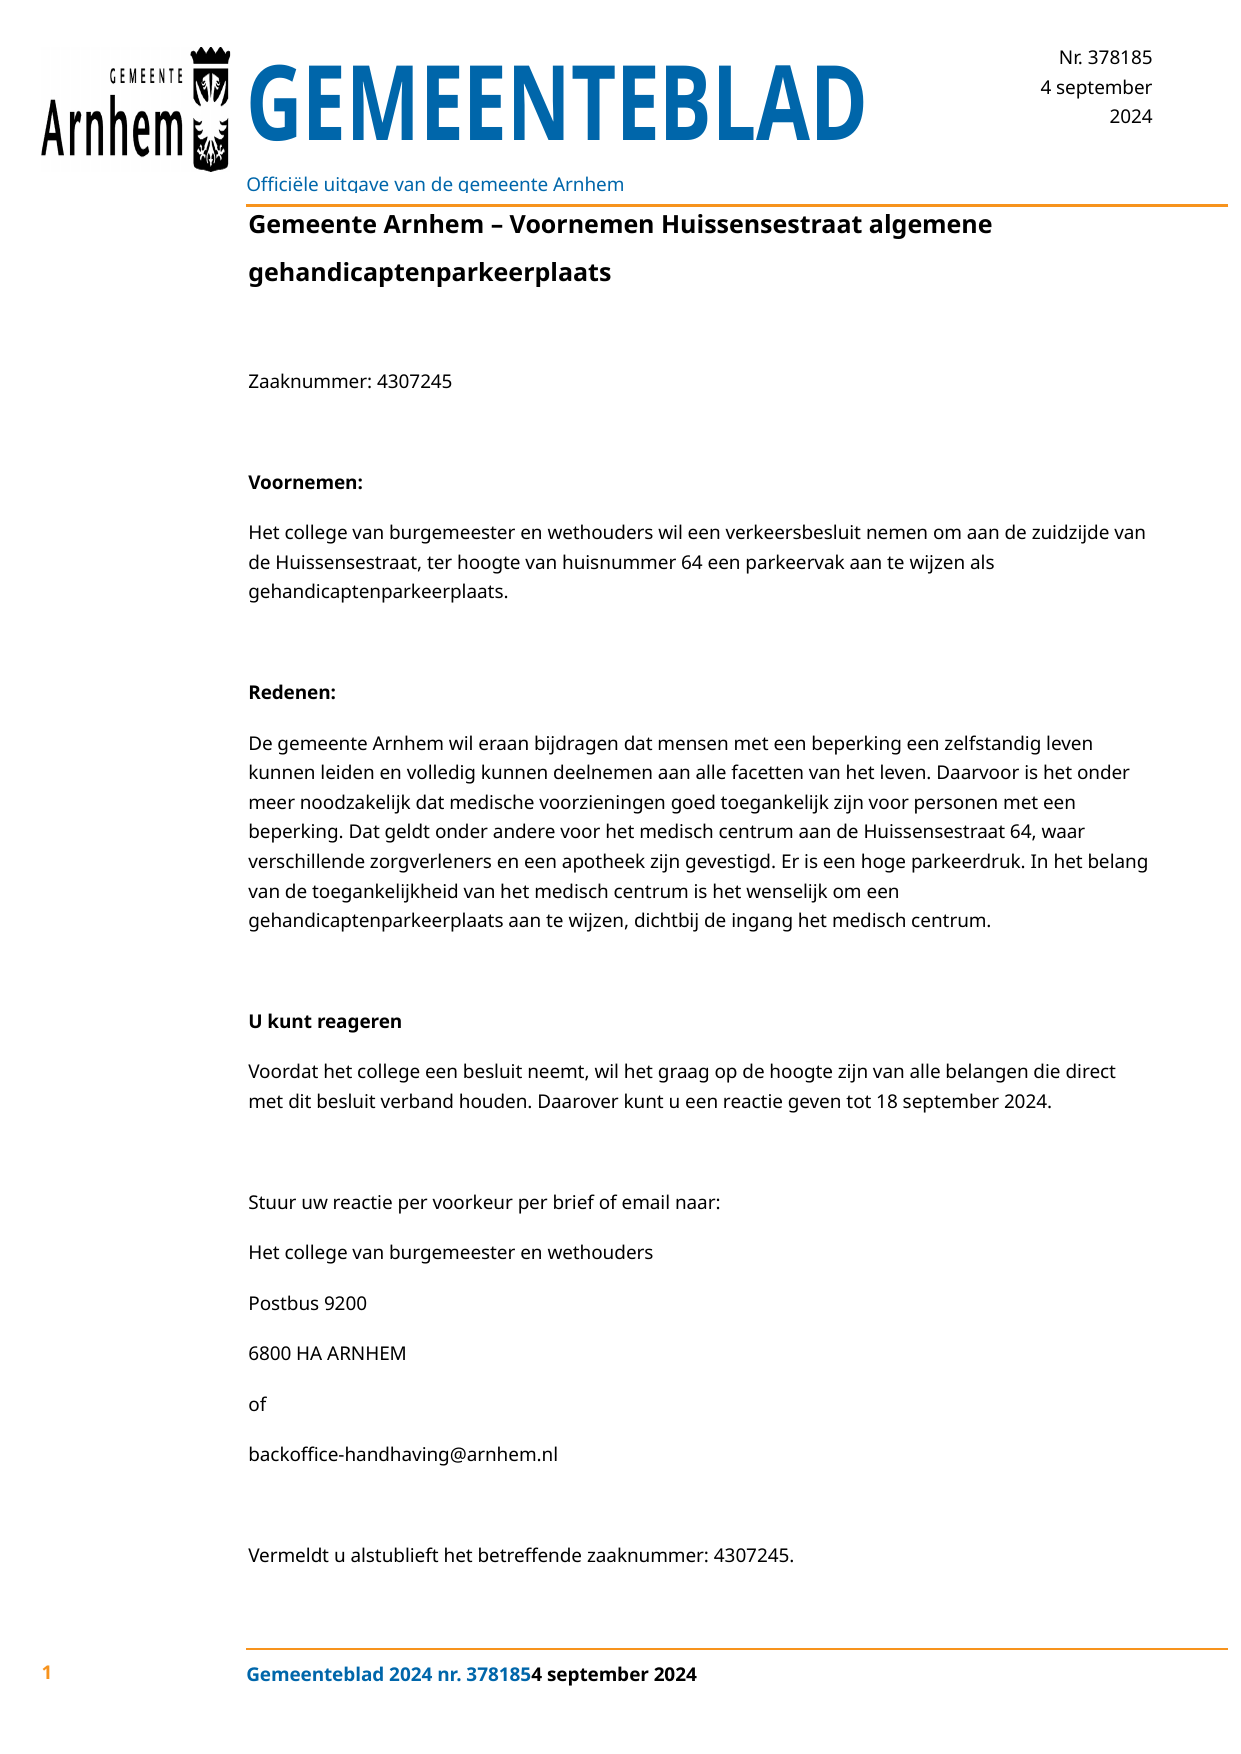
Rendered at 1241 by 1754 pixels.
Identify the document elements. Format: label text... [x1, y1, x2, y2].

text Voordat het college een besluit neemt, wil het graag op de hoogte zijn van alle belangen die direct met dit besluit verband houden. Daarover kunt u een reactie geven tot 18 september 2024. [248, 1059, 1152, 1114]
text of [248, 1391, 1152, 1417]
text Postbus 9200 [248, 1290, 1152, 1316]
text Vermeldt u alstublieft het betreffende zaaknummer: 4307245. [248, 1542, 1152, 1568]
text U kunt reageren [248, 1008, 1152, 1034]
picture [41, 47, 231, 172]
text De gemeente Arnhem wil eraan bijdragen dat mensen met een beperking een zelfstandig leven kunnen leiden en volledig kunnen deelnemen aan alle facetten van het leven. Daarvoor is het onder meer noodzakelijk dat medische voorzieningen goed toegankelijk zijn voor personen met een beperking. Dat geldt onder andere voor het medisch centrum aan de Huissensestraat 64, waar verschillende zorgverleners en een apotheek zijn gevestigd. Er is een hoge parkeerdruk. In het belang van de toegankelijkheid van het medisch centrum is het wenselijk om een gehandicaptenparkeerplaats aan te wijzen, dichtbij de ingang het medisch centrum. [248, 730, 1152, 933]
text Stuur uw reactie per voorkeur per brief of email naar: [248, 1189, 1152, 1215]
text Voornemen: [248, 469, 1152, 495]
text backoffice-handhaving@arnhem.nl [248, 1441, 1152, 1467]
text Het college van burgemeester en wethouders wil een verkeersbesluit nemen om aan de zuidzijde van de Huissensestraat, ter hoogte van huisnummer 64 een parkeervak aan te wijzen als gehandicaptenparkeerplaats. [248, 519, 1152, 604]
text Redenen: [248, 679, 1152, 705]
text Het college van burgemeester en wethouders [248, 1239, 1152, 1265]
text 6800 HA ARNHEM [248, 1340, 1152, 1366]
text Zaaknummer: 4307245 [248, 368, 1152, 394]
text Gemeente Arnhem – Voornemen Huissensestraat algemene gehandicaptenparkeerplaats [248, 207, 1152, 288]
